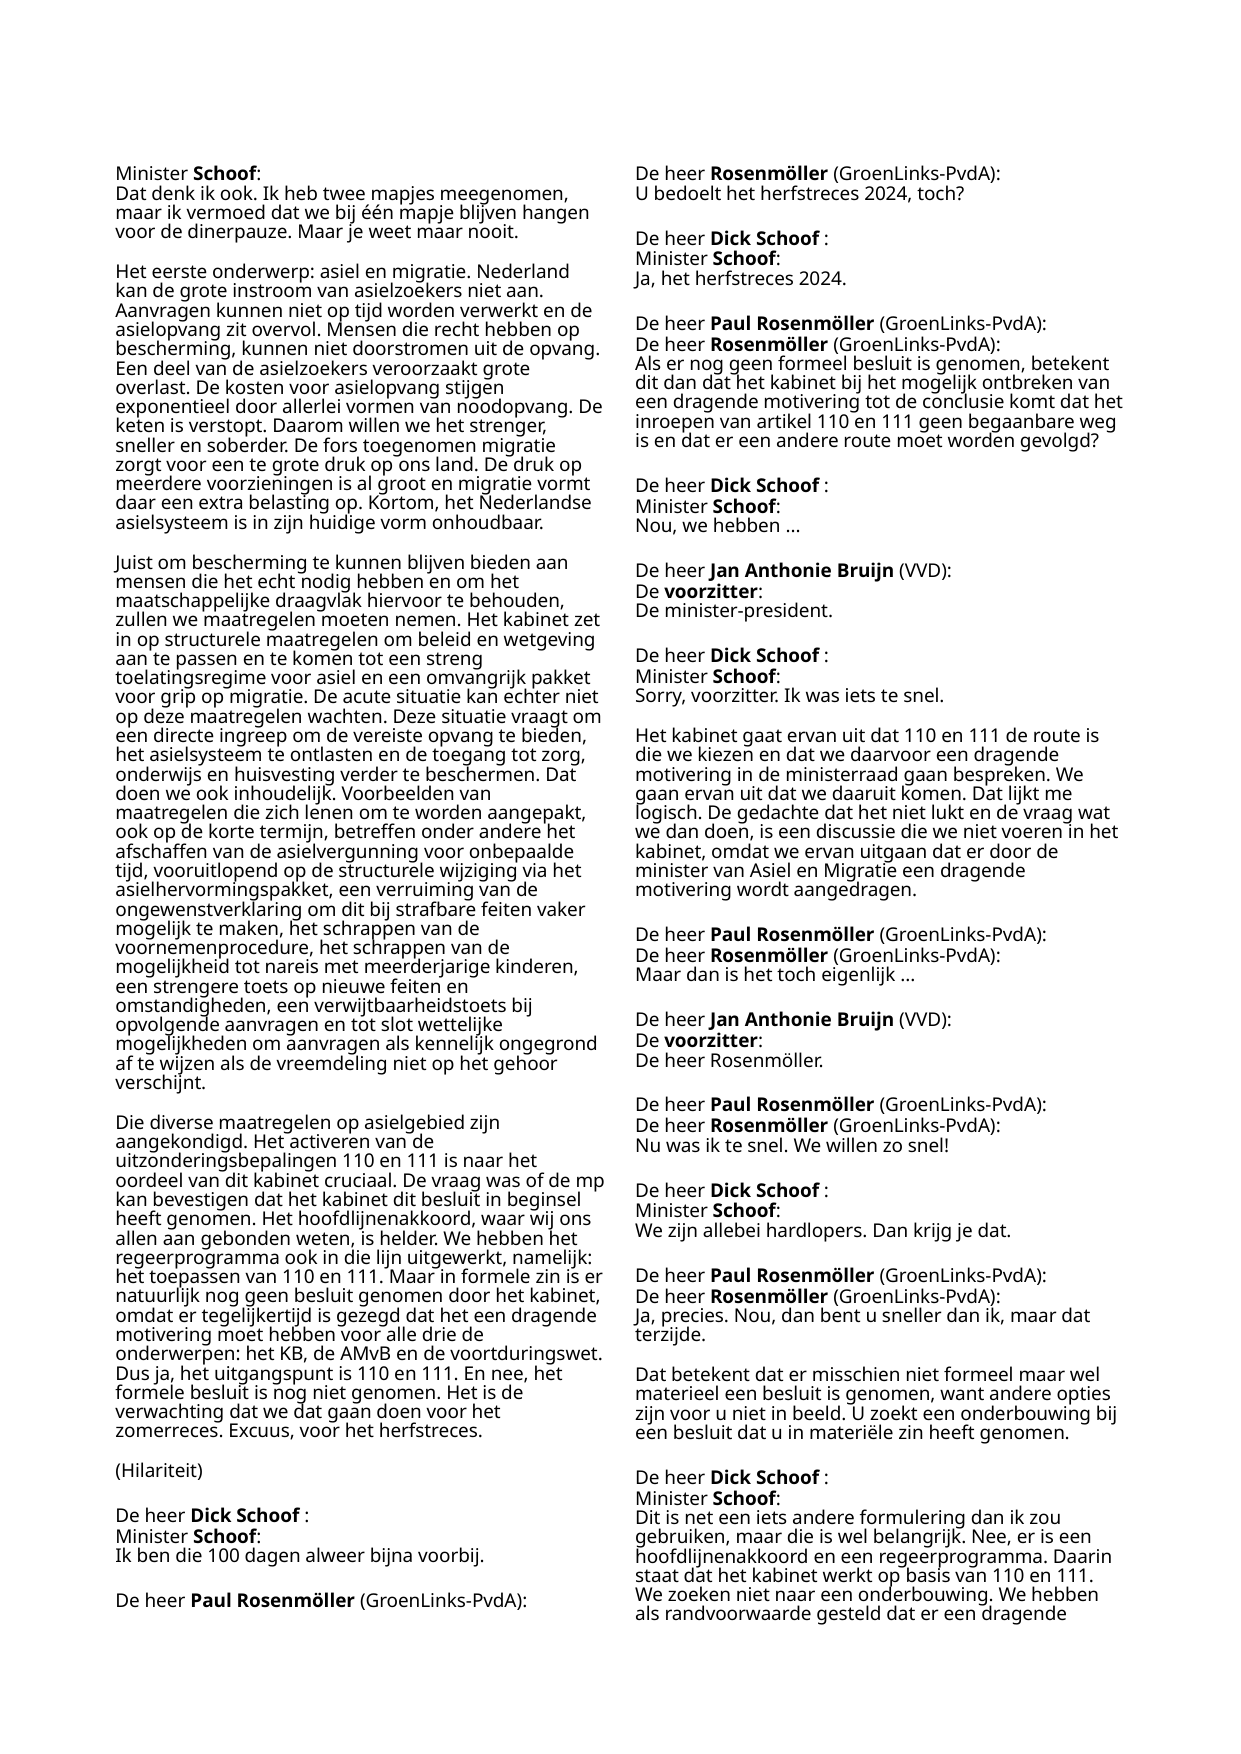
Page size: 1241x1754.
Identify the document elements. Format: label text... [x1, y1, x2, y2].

text De heer Rosenmöller (GroenLinks-PvdA): [635, 947, 1125, 966]
text Ja, het herfstreces 2024. [635, 270, 1125, 289]
text Dat denk ik ook. Ik heb twee mapjes meegenomen, maar ik vermoed dat we bij één mapje blijven hangen voor de dinerpauze. Maar je weet maar nooit. [115, 184, 605, 242]
text Dat betekent dat er misschien niet formeel maar wel materieel een besluit is genomen, want andere opties zijn voor u niet in beeld. U zoekt een onderbouwing bij een besluit dat u in materiële zin heeft genomen. [635, 1366, 1125, 1443]
text U bedoelt het herfstreces 2024, toch? [635, 184, 1125, 204]
text De heer Paul Rosenmöller (GroenLinks-PvdA): [635, 310, 1125, 336]
text Ja, precies. Nou, dan bent u sneller dan ik, maar dat terzijde. [635, 1307, 1125, 1345]
text Minister Schoof: [115, 165, 605, 184]
text Die diverse maatregelen op asielgebied zijn aangekondigd. Het activeren van de uitzonderingsbepalingen 110 en 111 is naar het oordeel van dit kabinet cruciaal. De vraag was of de mp kan bevestigen dat het kabinet dit besluit in beginsel heeft genomen. Het hoofdlijnenakkoord, waar wij ons allen aan gebonden weten, is helder. We hebben het regeerprogramma ook in die lijn uitgewerkt, namelijk: het toepassen van 110 en 111. Maar in formele zin is er natuurlijk nog geen besluit genomen door het kabinet, omdat er tegelijkertijd is gezegd dat het een dragende motivering moet hebben voor alle drie de onderwerpen: het KB, de AMvB en de voortduringswet. Dus ja, het uitgangspunt is 110 en 111. En nee, het formele besluit is nog niet genomen. Het is de verwachting dat we dat gaan doen voor het zomerreces. Excuus, voor het herfstreces. [115, 1114, 605, 1442]
text Minister Schoof: [635, 668, 1125, 687]
text De heer Rosenmöller (GroenLinks-PvdA): [635, 1288, 1125, 1307]
text De heer Dick Schoof : [635, 1464, 1125, 1490]
text De voorzitter: [635, 583, 1125, 602]
text Als er nog geen formeel besluit is genomen, betekent dit dan dat het kabinet bij het mogelijk ontbreken van een dragende motivering tot de conclusie komt dat het inroepen van artikel 110 en 111 geen begaanbare weg is en dat er een andere route moet worden gevolgd? [635, 355, 1125, 451]
text De heer Jan Anthonie Bruijn (VVD): [635, 557, 1125, 583]
text De heer Dick Schoof : [635, 642, 1125, 668]
text (Hilariteit) [115, 1462, 605, 1482]
text Sorry, voorzitter. Ik was iets te snel. [635, 687, 1125, 706]
text Minister Schoof: [115, 1528, 605, 1547]
text De heer Dick Schoof : [635, 225, 1125, 250]
text Nou, we hebben ... [635, 517, 1125, 536]
text Maar dan is het toch eigenlijk ... [635, 966, 1125, 986]
text De heer Rosenmöller (GroenLinks-PvdA): [635, 165, 1125, 184]
text De heer Paul Rosenmöller (GroenLinks-PvdA): [635, 1262, 1125, 1288]
text De heer Paul Rosenmöller (GroenLinks-PvdA): [635, 1092, 1125, 1117]
text Minister Schoof: [635, 1202, 1125, 1222]
text Minister Schoof: [635, 498, 1125, 517]
text De heer Rosenmöller (GroenLinks-PvdA): [635, 336, 1125, 355]
text Dit is net een iets andere formulering dan ik zou gebruiken, maar die is wel belangrijk. Nee, er is een hoofdlijnenakkoord en een regeerprogramma. Daarin staat dat het kabinet werkt op basis van 110 en 111. We zoeken niet naar een onderbouwing. We hebben als randvoorwaarde gesteld dat er een dragende [635, 1509, 1125, 1625]
text De heer Dick Schoof : [635, 472, 1125, 498]
text Het kabinet gaat ervan uit dat 110 en 111 de route is die we kiezen en dat we daarvoor een dragende motivering in de ministerraad gaan bespreken. We gaan ervan uit dat we daaruit komen. Dat lijkt me logisch. De gedachte dat het niet lukt en de vraag wat we dan doen, is een discussie die we niet voeren in het kabinet, omdat we ervan uitgaan dat er door de minister van Asiel en Migratie een dragende motivering wordt aangedragen. [635, 727, 1125, 901]
text Juist om bescherming te kunnen blijven bieden aan mensen die het echt nodig hebben en om het maatschappelijke draagvlak hiervoor te behouden, zullen we maatregelen moeten nemen. Het kabinet zet in op structurele maatregelen om beleid en wetgeving aan te passen en te komen tot een streng toelatingsregime voor asiel en een omvangrijk pakket voor grip op migratie. De acute situatie kan echter niet op deze maatregelen wachten. Deze situatie vraagt om een directe ingreep om de vereiste opvang te bieden, het asielsysteem te ontlasten en de toegang tot zorg, onderwijs en huisvesting verder te beschermen. Dat doen we ook inhoudelijk. Voorbeelden van maatregelen die zich lenen om te worden aangepakt, ook op de korte termijn, betreffen onder andere het afschaffen van de asielvergunning voor onbepaalde tijd, vooruitlopend op de structurele wijziging via het asielhervormingspakket, een verruiming van de ongewenstverklaring om dit bij strafbare feiten vaker mogelijk te maken, het schrappen van de voornemenprocedure, het schrappen van de mogelijkheid tot nareis met meerderjarige kinderen, een strengere toets op nieuwe feiten en omstandigheden, een verwijtbaarheidstoets bij opvolgende aanvragen en tot slot wettelijke mogelijkheden om aanvragen als kennelijk ongegrond af te wijzen als de vreemdeling niet op het gehoor verschijnt. [115, 554, 605, 1093]
text Nu was ik te snel. We willen zo snel! [635, 1137, 1125, 1156]
text De heer Jan Anthonie Bruijn (VVD): [635, 1007, 1125, 1032]
text De minister-president. [635, 602, 1125, 621]
text De heer Dick Schoof : [635, 1177, 1125, 1202]
text We zijn allebei hardlopers. Dan krijg je dat. [635, 1222, 1125, 1241]
text Minister Schoof: [635, 1490, 1125, 1509]
text De voorzitter: [635, 1032, 1125, 1052]
text De heer Rosenmöller. [635, 1052, 1125, 1071]
text De heer Rosenmöller (GroenLinks-PvdA): [635, 1117, 1125, 1137]
text De heer Paul Rosenmöller (GroenLinks-PvdA): [115, 1587, 605, 1613]
text De heer Paul Rosenmöller (GroenLinks-PvdA): [635, 921, 1125, 947]
text De heer Dick Schoof : [115, 1502, 605, 1528]
text Minister Schoof: [635, 250, 1125, 270]
text Het eerste onderwerp: asiel en migratie. Nederland kan de grote instroom van asielzoekers niet aan. Aanvragen kunnen niet op tijd worden verwerkt en de asielopvang zit overvol. Mensen die recht hebben op bescherming, kunnen niet doorstromen uit de opvang. Een deel van de asielzoekers veroorzaakt grote overlast. De kosten voor asielopvang stijgen exponentieel door allerlei vormen van noodopvang. De keten is verstopt. Daarom willen we het strenger, sneller en soberder. De fors toegenomen migratie zorgt voor een te grote druk op ons land. De druk op meerdere voorzieningen is al groot en migratie vormt daar een extra belasting op. Kortom, het Nederlandse asielsysteem is in zijn huidige vorm onhoudbaar. [115, 263, 605, 533]
text Ik ben die 100 dagen alweer bijna voorbij. [115, 1547, 605, 1567]
